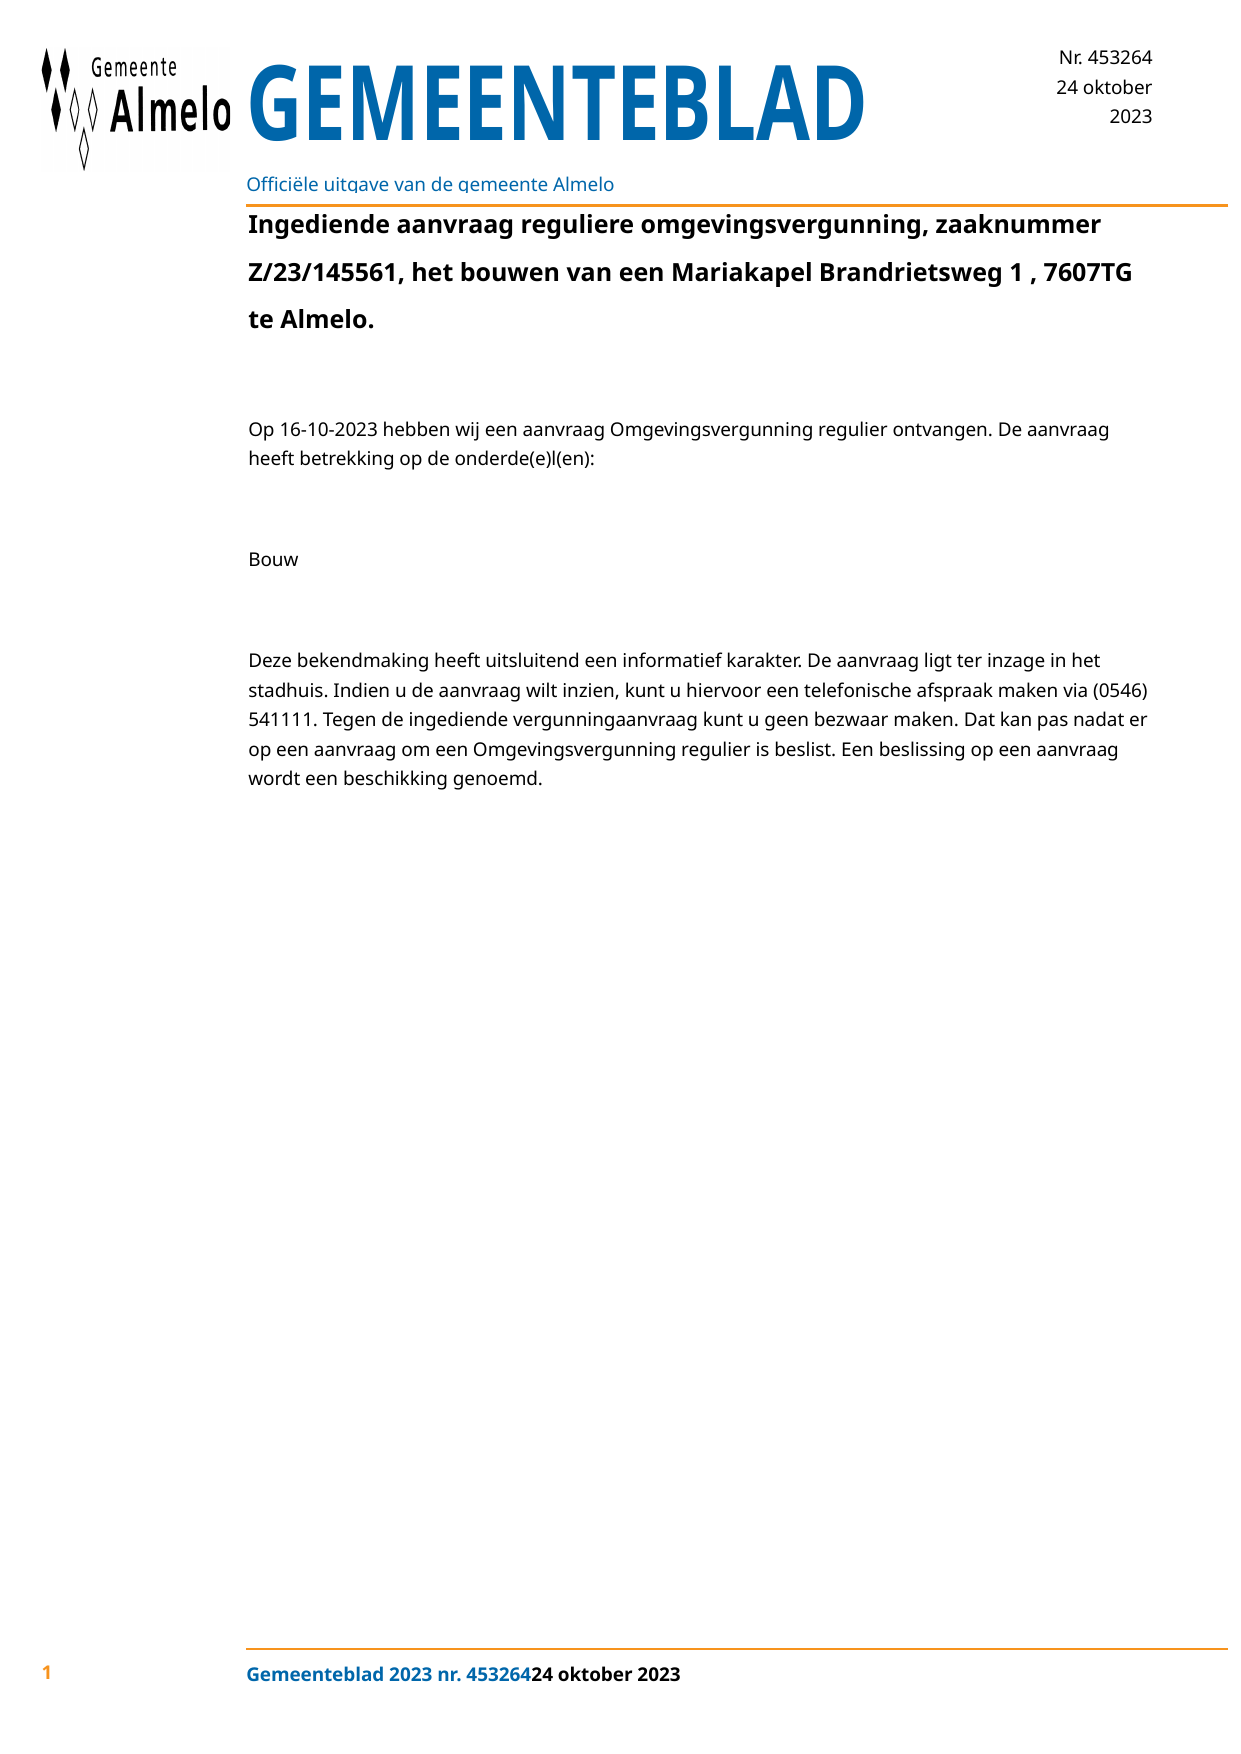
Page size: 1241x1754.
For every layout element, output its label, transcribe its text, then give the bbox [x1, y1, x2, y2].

text Deze bekendmaking heeft uitsluitend een informatief karakter. De aanvraag ligt ter inzage in het stadhuis. Indien u de aanvraag wilt inzien, kunt u hiervoor een telefonische afspraak maken via (0546) 541111. Tegen de ingediende vergunningaanvraag kunt u geen bezwaar maken. Dat kan pas nadat er op een aanvraag om een Omgevingsvergunning regulier is beslist. Een beslissing op een aanvraag wordt een beschikking genoemd. [248, 647, 1152, 791]
text Ingediende aanvraag reguliere omgevingsvergunning, zaaknummer Z/23/145561, het bouwen van een Mariakapel Brandrietsweg 1 , 7607TG te Almelo. [248, 207, 1152, 336]
text Op 16-10-2023 hebben wij een aanvraag Omgevingsvergunning regulier ontvangen. De aanvraag heeft betrekking op de onderde(e)l(en): [248, 416, 1152, 471]
text Bouw [248, 546, 1152, 572]
picture [41, 47, 231, 172]
